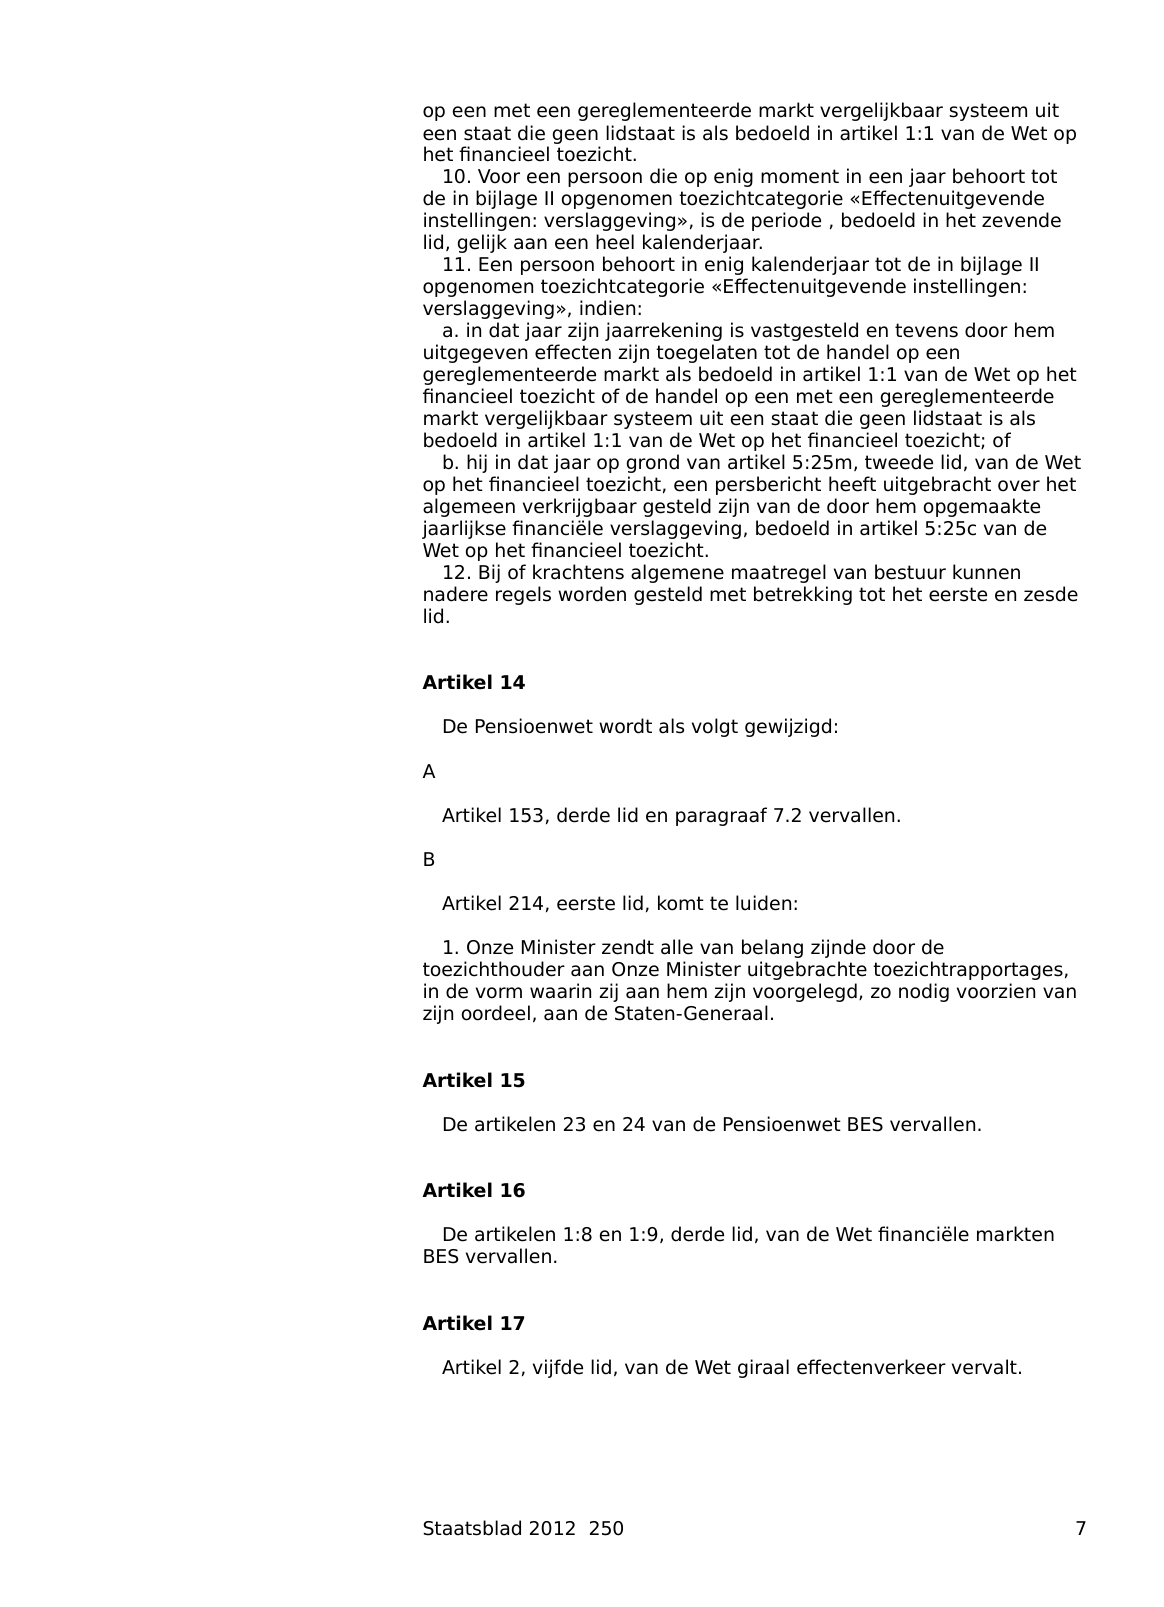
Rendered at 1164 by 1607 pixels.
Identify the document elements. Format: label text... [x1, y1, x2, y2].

text Artikel 2, vijfde lid, van de Wet giraal effectenverkeer vervalt. [422, 1357, 1087, 1379]
text op een met een gereglementeerde markt vergelijkbaar systeem uit een staat die geen lidstaat is als bedoeld in artikel 1:1 van de Wet op het financieel toezicht. [422, 100, 1087, 166]
subtitle Artikel 16 [422, 1180, 1087, 1202]
text De Pensioenwet wordt als volgt gewijzigd: [422, 716, 1087, 738]
subtitle Artikel 14 [422, 672, 1087, 694]
text De artikelen 23 en 24 van de Pensioenwet BES vervallen. [422, 1114, 1087, 1136]
text 10. Voor een persoon die op enig moment in een jaar behoort tot de in bijlage II opgenomen toezichtcategorie «Effectenuitgevende instellingen: verslaggeving», is de periode , bedoeld in het zevende lid, gelijk aan een heel kalenderjaar. [422, 166, 1087, 254]
text Artikel 214, eerste lid, komt te luiden: [422, 893, 1087, 915]
text b. hij in dat jaar op grond van artikel 5:25m, tweede lid, van de Wet op het financieel toezicht, een persbericht heeft uitgebracht over het algemeen verkrijgbaar gesteld zijn van de door hem opgemaakte jaarlijkse financiële verslaggeving, bedoeld in artikel 5:25c van de Wet op het financieel toezicht. [422, 452, 1087, 562]
subtitle Artikel 17 [422, 1313, 1087, 1334]
text B [422, 849, 1087, 871]
text Artikel 153, derde lid en paragraaf 7.2 vervallen. [422, 805, 1087, 827]
text De artikelen 1:8 en 1:9, derde lid, van de Wet financiële markten BES vervallen. [422, 1224, 1087, 1268]
text a. in dat jaar zijn jaarrekening is vastgesteld en tevens door hem uitgegeven effecten zijn toegelaten tot de handel op een gereglementeerde markt als bedoeld in artikel 1:1 van de Wet op het financieel toezicht of de handel op een met een gereglementeerde markt vergelijkbaar systeem uit een staat die geen lidstaat is als bedoeld in artikel 1:1 van de Wet op het financieel toezicht; of [422, 320, 1087, 452]
text 12. Bij of krachtens algemene maatregel van bestuur kunnen nadere regels worden gesteld met betrekking tot het eerste en zesde lid. [422, 562, 1087, 628]
text A [422, 761, 1087, 783]
text 1. Onze Minister zendt alle van belang zijnde door de toezichthouder aan Onze Minister uitgebrachte toezichtrapportages, in de vorm waarin zij aan hem zijn voorgelegd, zo nodig voorzien van zijn oordeel, aan de Staten-Generaal. [422, 937, 1087, 1025]
text 11. Een persoon behoort in enig kalenderjaar tot de in bijlage II opgenomen toezichtcategorie «Effectenuitgevende instellingen: verslaggeving», indien: [422, 254, 1087, 320]
subtitle Artikel 15 [422, 1069, 1087, 1092]
